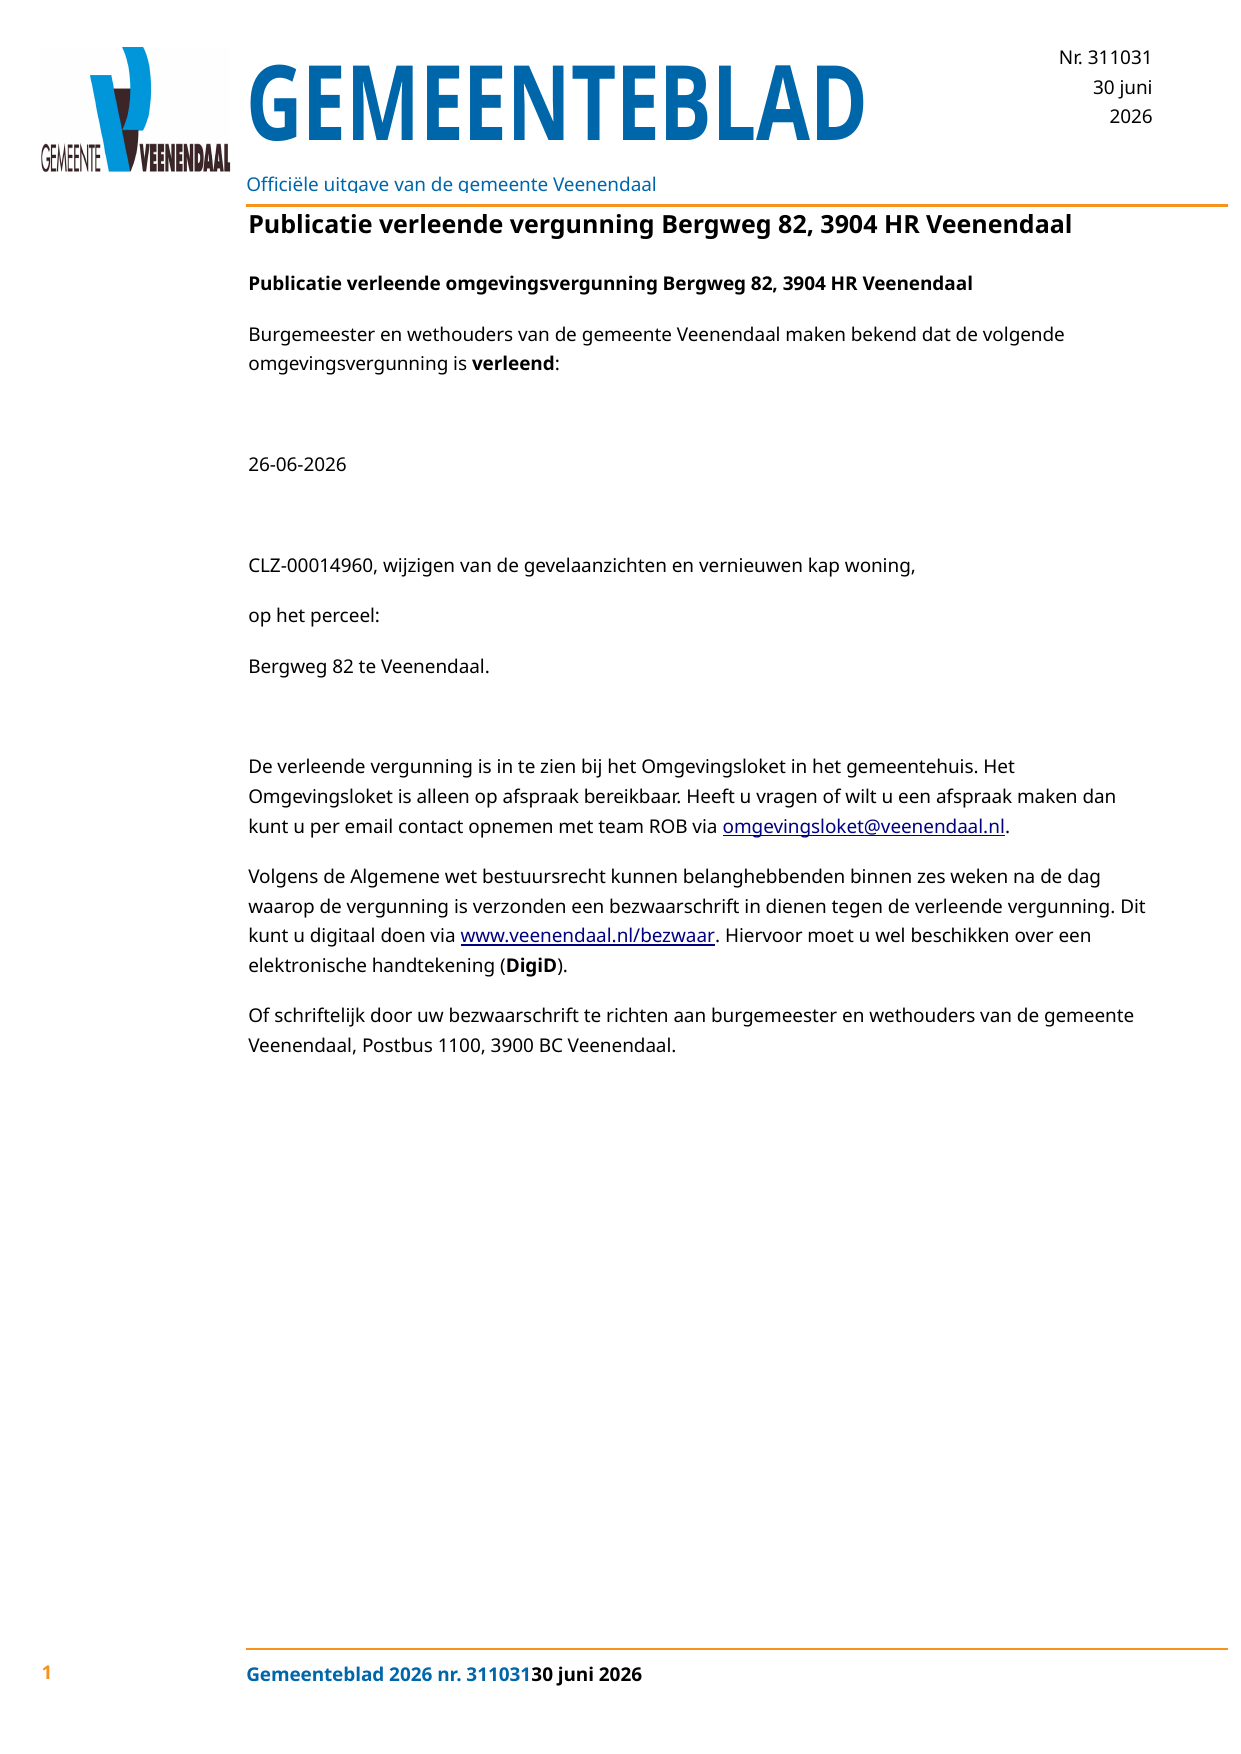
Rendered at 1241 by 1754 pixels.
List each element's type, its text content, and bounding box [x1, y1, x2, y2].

text op het perceel: [248, 602, 1152, 628]
text Volgens de Algemene wet bestuursrecht kunnen belanghebbenden binnen zes weken na de dag waarop de vergunning is verzonden een bezwaarschrift in dienen tegen de verleende vergunning. Dit kunt u digitaal doen via www.veenendaal.nl/bezwaar. Hiervoor moet u wel beschikken over een elektronische handtekening (DigiD). [248, 863, 1152, 978]
text Publicatie verleende omgevingsvergunning Bergweg 82, 3904 HR Veenendaal [248, 270, 1152, 296]
picture [41, 47, 130, 172]
text Publicatie verleende vergunning Bergweg 82, 3904 HR Veenendaal [248, 207, 1152, 241]
text Burgemeester en wethouders van de gemeente Veenendaal maken bekend dat de volgende omgevingsvergunning is verleend: [248, 321, 1152, 376]
text CLZ-00014960, wijzigen van de gevelaanzichten en vernieuwen kap woning, [248, 552, 1152, 578]
text 26-06-2026 [248, 451, 1152, 477]
picture [123, 47, 231, 172]
text Bergweg 82 te Veenendaal. [248, 653, 1152, 678]
text Of schriftelijk door uw bezwaarschrift te richten aan burgemeester en wethouders van de gemeente Veenendaal, Postbus 1100, 3900 BC Veenendaal. [248, 1002, 1152, 1058]
text De verleende vergunning is in te zien bij het Omgevingsloket in het gemeentehuis. Het Omgevingsloket is alleen op afspraak bereikbaar. Heeft u vragen of wilt u een afspraak maken dan kunt u per email contact opnemen met team ROB via omgevingsloket@veenendaal.nl. [248, 754, 1152, 838]
